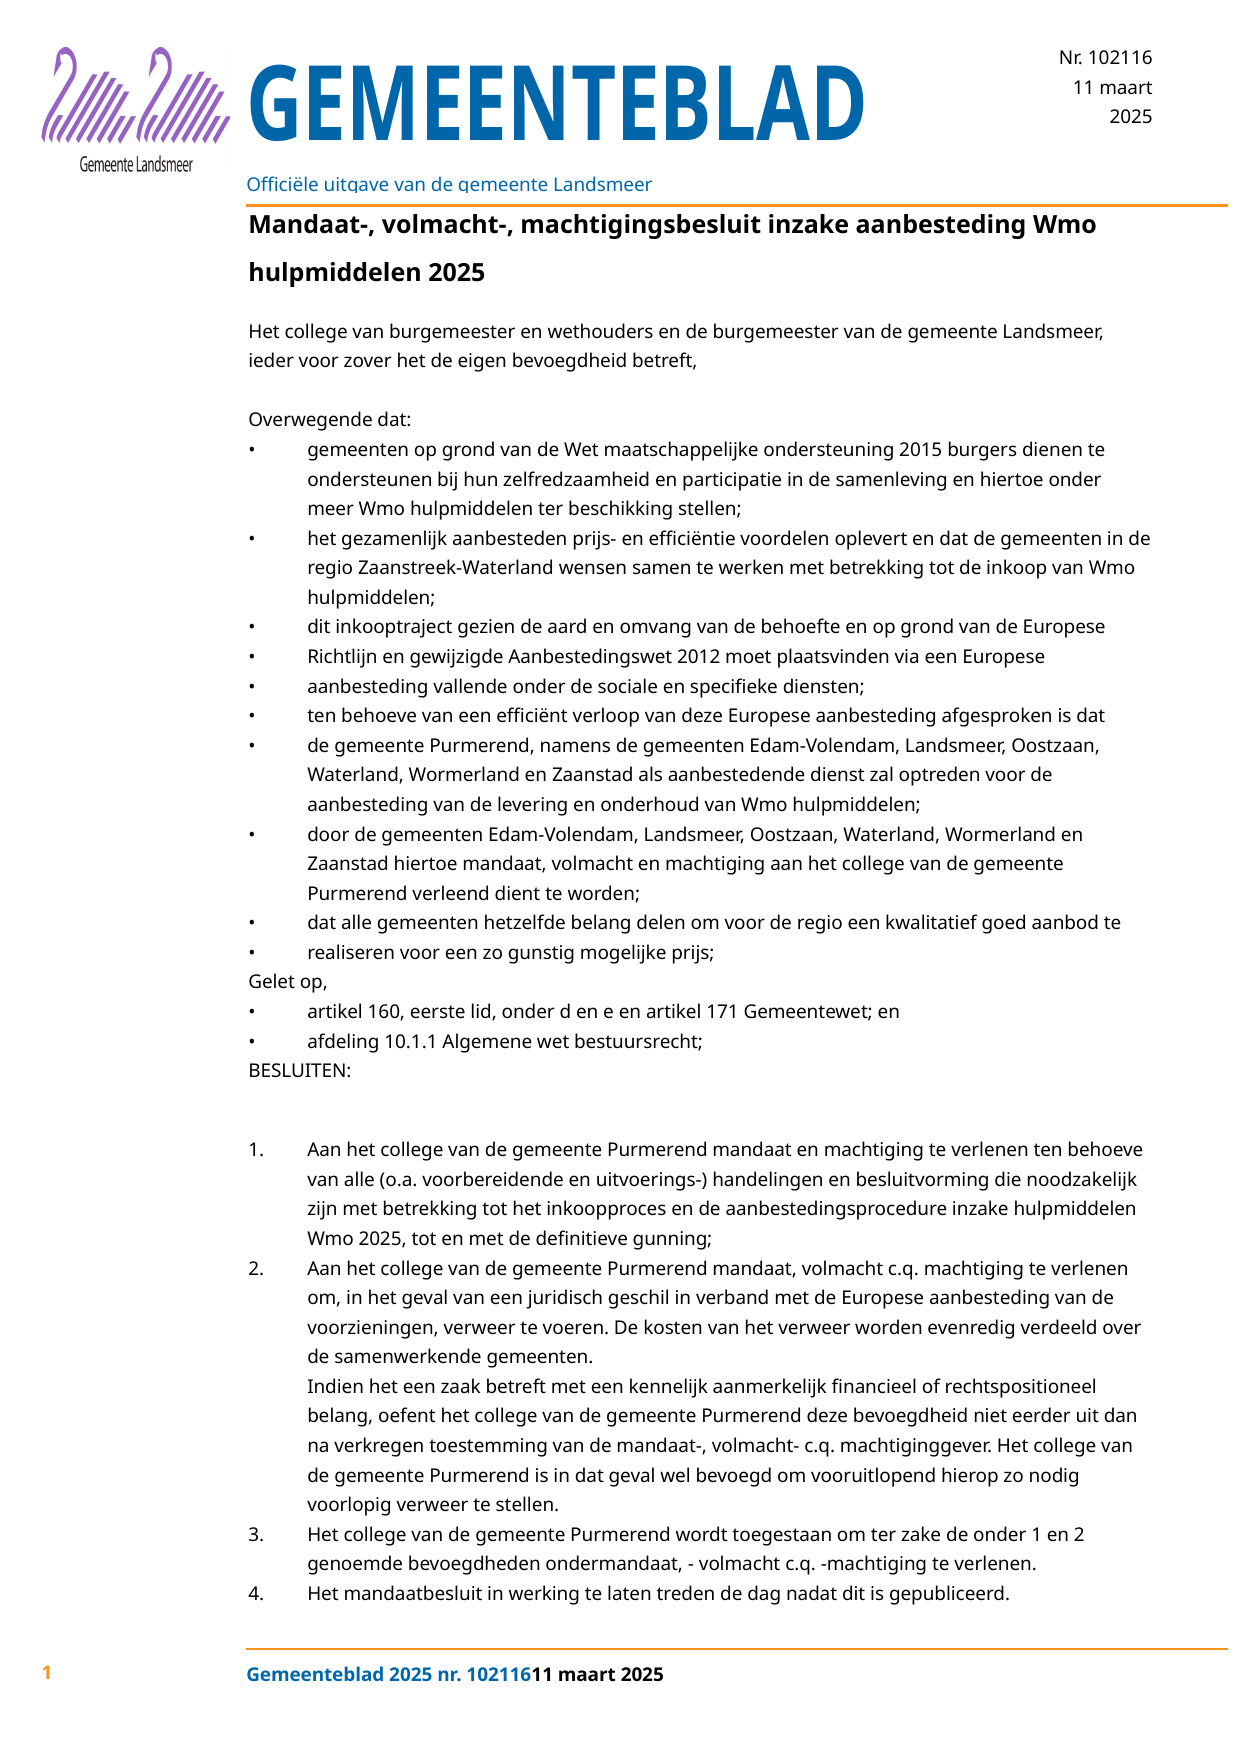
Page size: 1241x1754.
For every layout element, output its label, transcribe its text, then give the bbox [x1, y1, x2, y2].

text Gelet op, [248, 969, 1152, 994]
list door de gemeenten Edam-Volendam, Landsmeer, Oostzaan, Waterland, Wormerland en Zaanstad hiertoe mandaat, volmacht en machtiging aan het college van de gemeente Purmerend verleend dient te worden; [248, 821, 1152, 906]
list aanbesteding vallende onder de sociale en specifieke diensten; [248, 673, 1152, 699]
list Aan het college van de gemeente Purmerend mandaat, volmacht c.q. machtiging te verlenen om, in het geval van een juridisch geschil in verband met de Europese aanbesteding van de voorzieningen, verweer te voeren. De kosten van het verweer worden evenredig verdeeld over de samenwerkende gemeenten. [248, 1255, 1152, 1369]
list afdeling 10.1.1 Algemene wet bestuursrecht; [248, 1028, 1152, 1054]
list Het college van de gemeente Purmerend wordt toegestaan om ter zake de onder 1 en 2 genoemde bevoegdheden ondermandaat, - volmacht c.q. -machtiging te verlenen. [248, 1521, 1152, 1576]
list dit inkooptraject gezien de aard en omvang van de behoefte en op grond van de Europese [248, 614, 1152, 639]
list Richtlijn en gewijzigde Aanbestedingswet 2012 moet plaatsvinden via een Europese [248, 643, 1152, 669]
list het gezamenlijk aanbesteden prijs- en efficiëntie voordelen oplevert en dat de gemeenten in de regio Zaanstreek-Waterland wensen samen te werken met betrekking tot de inkoop van Wmo hulpmiddelen; [248, 525, 1152, 610]
text Overwegende dat: [248, 407, 1152, 432]
list artikel 160, eerste lid, onder d en e en artikel 171 Gemeentewet; en [248, 998, 1152, 1024]
picture [41, 47, 231, 172]
list belang, oefent het college van de gemeente Purmerend deze bevoegdheid niet eerder uit dan na verkregen toestemming van de mandaat-, volmacht- c.q. machtiginggever. Het college van de gemeente Purmerend is in dat geval wel bevoegd om vooruitlopend hierop zo nodig voorlopig verweer te stellen. [248, 1403, 1152, 1517]
list ten behoeve van een efficiënt verloop van deze Europese aanbesteding afgesproken is dat [248, 702, 1152, 728]
text Het college van burgemeester en wethouders en de burgemeester van de gemeente Landsmeer, ieder voor zover het de eigen bevoegdheid betreft, [248, 318, 1152, 373]
list gemeenten op grond van de Wet maatschappelijke ondersteuning 2015 burgers dienen te ondersteunen bij hun zelfredzaamheid en participatie in de samenleving en hiertoe onder meer Wmo hulpmiddelen ter beschikking stellen; [248, 436, 1152, 521]
list de gemeente Purmerend, namens de gemeenten Edam-Volendam, Landsmeer, Oostzaan, Waterland, Wormerland en Zaanstad als aanbestedende dienst zal optreden voor de aanbesteding van de levering en onderhoud van Wmo hulpmiddelen; [248, 732, 1152, 817]
list Het mandaatbesluit in werking te laten treden de dag nadat dit is gepubliceerd. [248, 1580, 1152, 1606]
text Mandaat-, volmacht-, machtigingsbesluit inzake aanbesteding Wmo hulpmiddelen 2025 [248, 207, 1152, 288]
list dat alle gemeenten hetzelfde belang delen om voor de regio een kwalitatief goed aanbod te [248, 909, 1152, 935]
list Aan het college van de gemeente Purmerend mandaat en machtiging te verlenen ten behoeve van alle (o.a. voorbereidende en uitvoerings-) handelingen en besluitvorming die noodzakelijk zijn met betrekking tot het inkoopproces en de aanbestedingsprocedure inzake hulpmiddelen Wmo 2025, tot en met de definitieve gunning; [248, 1136, 1152, 1251]
list Indien het een zaak betreft met een kennelijk aanmerkelijk financieel of rechtspositioneel [248, 1373, 1152, 1399]
list realiseren voor een zo gunstig mogelijke prijs; [248, 939, 1152, 965]
text BESLUITEN: [248, 1057, 1152, 1083]
